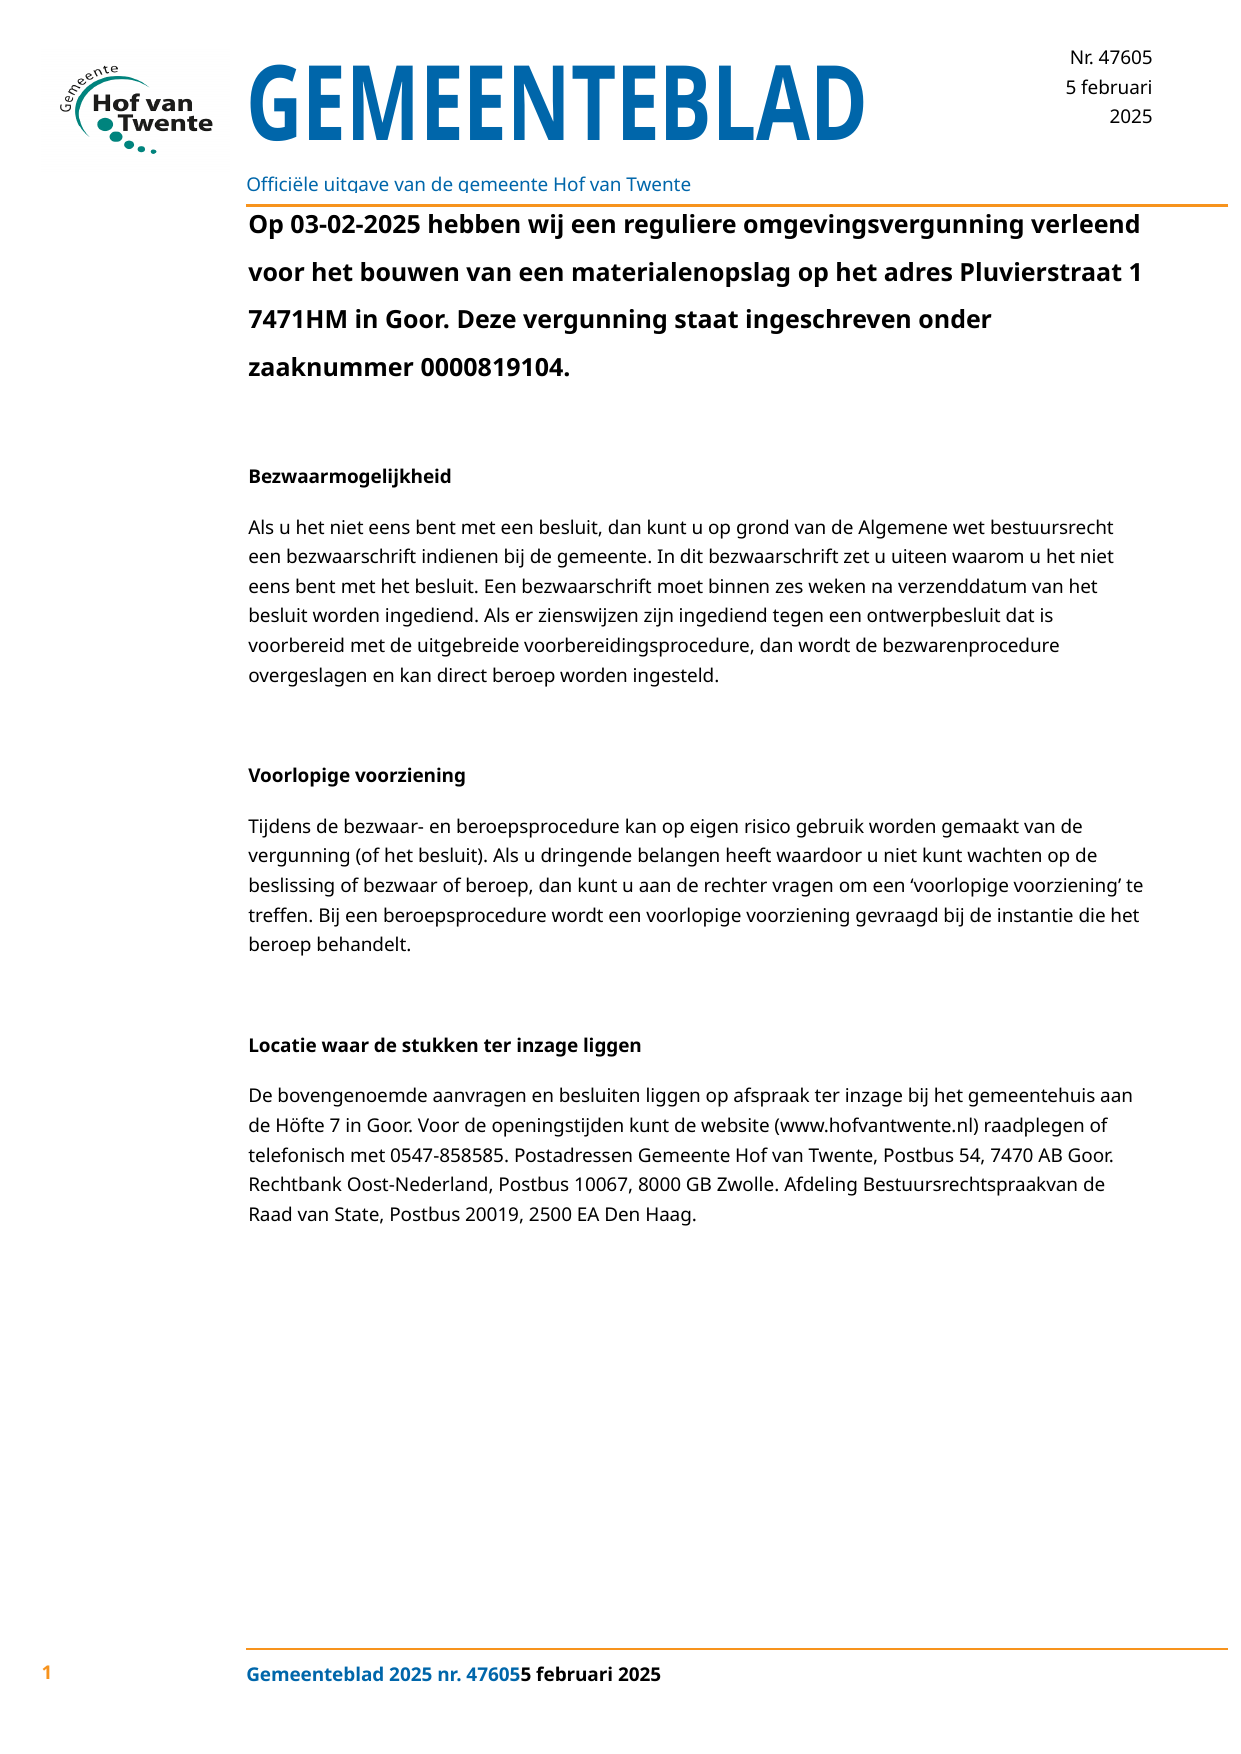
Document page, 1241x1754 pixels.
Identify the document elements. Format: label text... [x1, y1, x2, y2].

text Tijdens de bezwaar- en beroepsprocedure kan op eigen risico gebruik worden gemaakt van de vergunning (of het besluit). Als u dringende belangen heeft waardoor u niet kunt wachten op de beslissing of bezwaar of beroep, dan kunt u aan de rechter vragen om een ‘voorlopige voorziening’ te treffen. Bij een beroepsprocedure wordt een voorlopige voorziening gevraagd bij de instantie die het beroep behandelt. [248, 813, 1152, 957]
text De bovengenoemde aanvragen en besluiten liggen op afspraak ter inzage bij het gemeentehuis aan de Höfte 7 in Goor. Voor de openingstijden kunt de website (www.hofvantwente.nl) raadplegen of telefonisch met 0547-858585. Postadressen Gemeente Hof van Twente, Postbus 54, 7470 AB Goor. Rechtbank Oost-Nederland, Postbus 10067, 8000 GB Zwolle. Afdeling Bestuursrechtspraakvan de Raad van State, Postbus 20019, 2500 EA Den Haag. [248, 1083, 1152, 1227]
text Op 03-02-2025 hebben wij een reguliere omgevingsvergunning verleend voor het bouwen van een materialenopslag op het adres Pluvierstraat 1 7471HM in Goor. Deze vergunning staat ingeschreven onder zaaknummer 0000819104. [248, 207, 1152, 384]
text Locatie waar de stukken ter inzage liggen [248, 1032, 1152, 1058]
text Als u het niet eens bent met een besluit, dan kunt u op grond van de Algemene wet bestuursrecht een bezwaarschrift indienen bij de gemeente. In dit bezwaarschrift zet u uiteen waarom u het niet eens bent met het besluit. Een bezwaarschrift moet binnen zes weken na verzenddatum van het besluit worden ingediend. Als er zienswijzen zijn ingediend tegen een ontwerpbesluit dat is voorbereid met de uitgebreide voorbereidingsprocedure, dan wordt de bezwarenprocedure overgeslagen en kan direct beroep worden ingesteld. [248, 514, 1152, 688]
text Voorlopige voorziening [248, 763, 1152, 788]
text Bezwaarmogelijkheid [248, 463, 1152, 489]
picture [41, 47, 231, 172]
